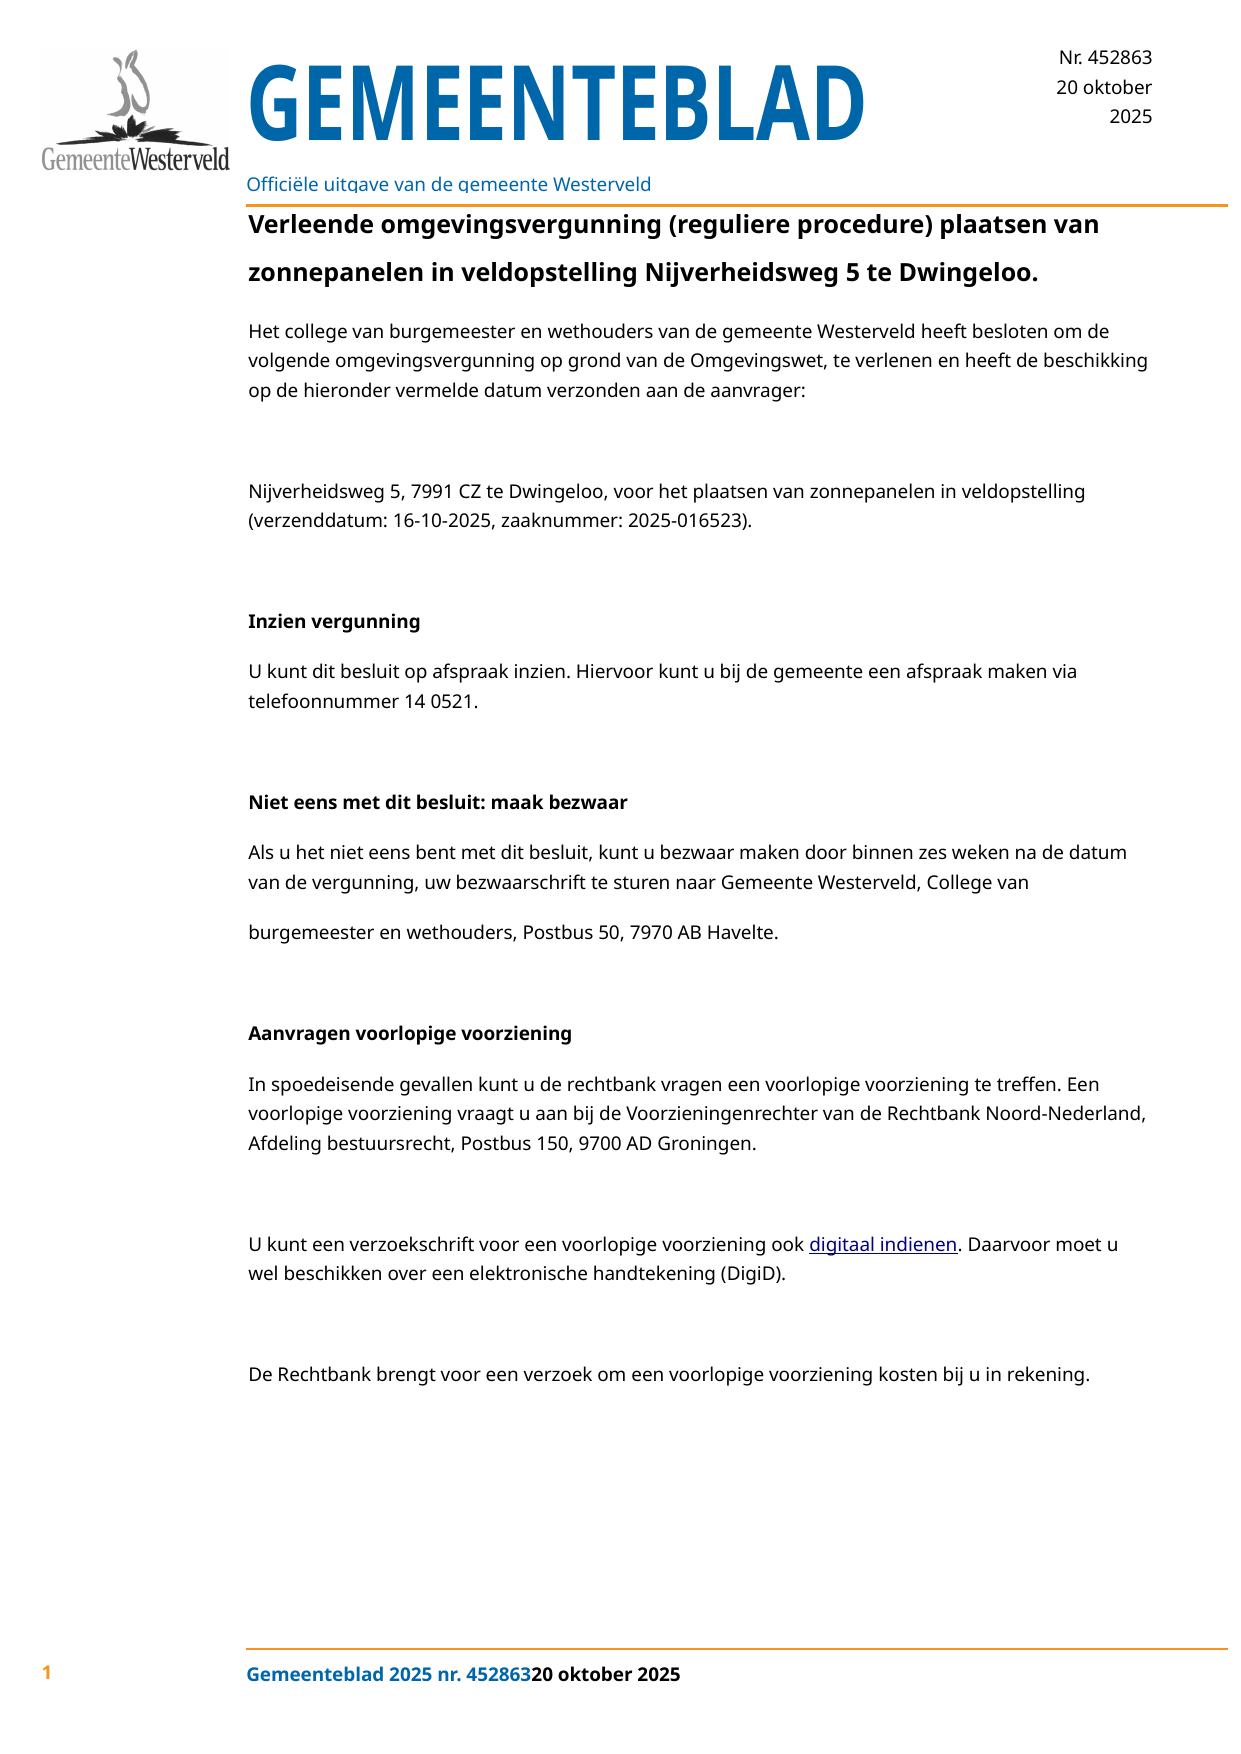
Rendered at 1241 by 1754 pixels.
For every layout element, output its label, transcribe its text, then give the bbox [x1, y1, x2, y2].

text Verleende omgevingsvergunning (reguliere procedure) plaatsen van zonnepanelen in veldopstelling Nijverheidsweg 5 te Dwingeloo. [248, 207, 1152, 288]
text U kunt dit besluit op afspraak inzien. Hiervoor kunt u bij de gemeente een afspraak maken via telefoonnummer 14 0521. [248, 659, 1152, 714]
text Het college van burgemeester en wethouders van de gemeente Westerveld heeft besloten om de volgende omgevingsvergunning op grond van de Omgevingswet, te verlenen en heeft de beschikking op de hieronder vermelde datum verzonden aan de aanvrager: [248, 318, 1152, 403]
text Nijverheidsweg 5, 7991 CZ te Dwingeloo, voor het plaatsen van zonnepanelen in veldopstelling (verzenddatum: 16-10-2025, zaaknummer: 2025-016523). [248, 478, 1152, 533]
text Als u het niet eens bent met dit besluit, kunt u bezwaar maken door binnen zes weken na de datum van de vergunning, uw bezwaarschrift te sturen naar Gemeente Westerveld, College van [248, 839, 1152, 895]
text Niet eens met dit besluit: maak bezwaar [248, 789, 1152, 815]
text Aanvragen voorlopige voorziening [248, 1020, 1152, 1046]
text Inzien vergunning [248, 608, 1152, 634]
text In spoedeisende gevallen kunt u de rechtbank vragen een voorlopige voorziening te treffen. Een voorlopige voorziening vraagt u aan bij de Voorzieningenrechter van de Rechtbank Noord-Nederland, Afdeling bestuursrecht, Postbus 150, 9700 AD Groningen. [248, 1071, 1152, 1156]
text De Rechtbank brengt voor een verzoek om een voorlopige voorziening kosten bij u in rekening. [248, 1361, 1152, 1387]
picture [41, 47, 231, 172]
text U kunt een verzoekschrift voor een voorlopige voorziening ook digitaal indienen. Daarvoor moet u wel beschikken over een elektronische handtekening (DigiD). [248, 1231, 1152, 1286]
text burgemeester en wethouders, Postbus 50, 7970 AB Havelte. [248, 919, 1152, 945]
